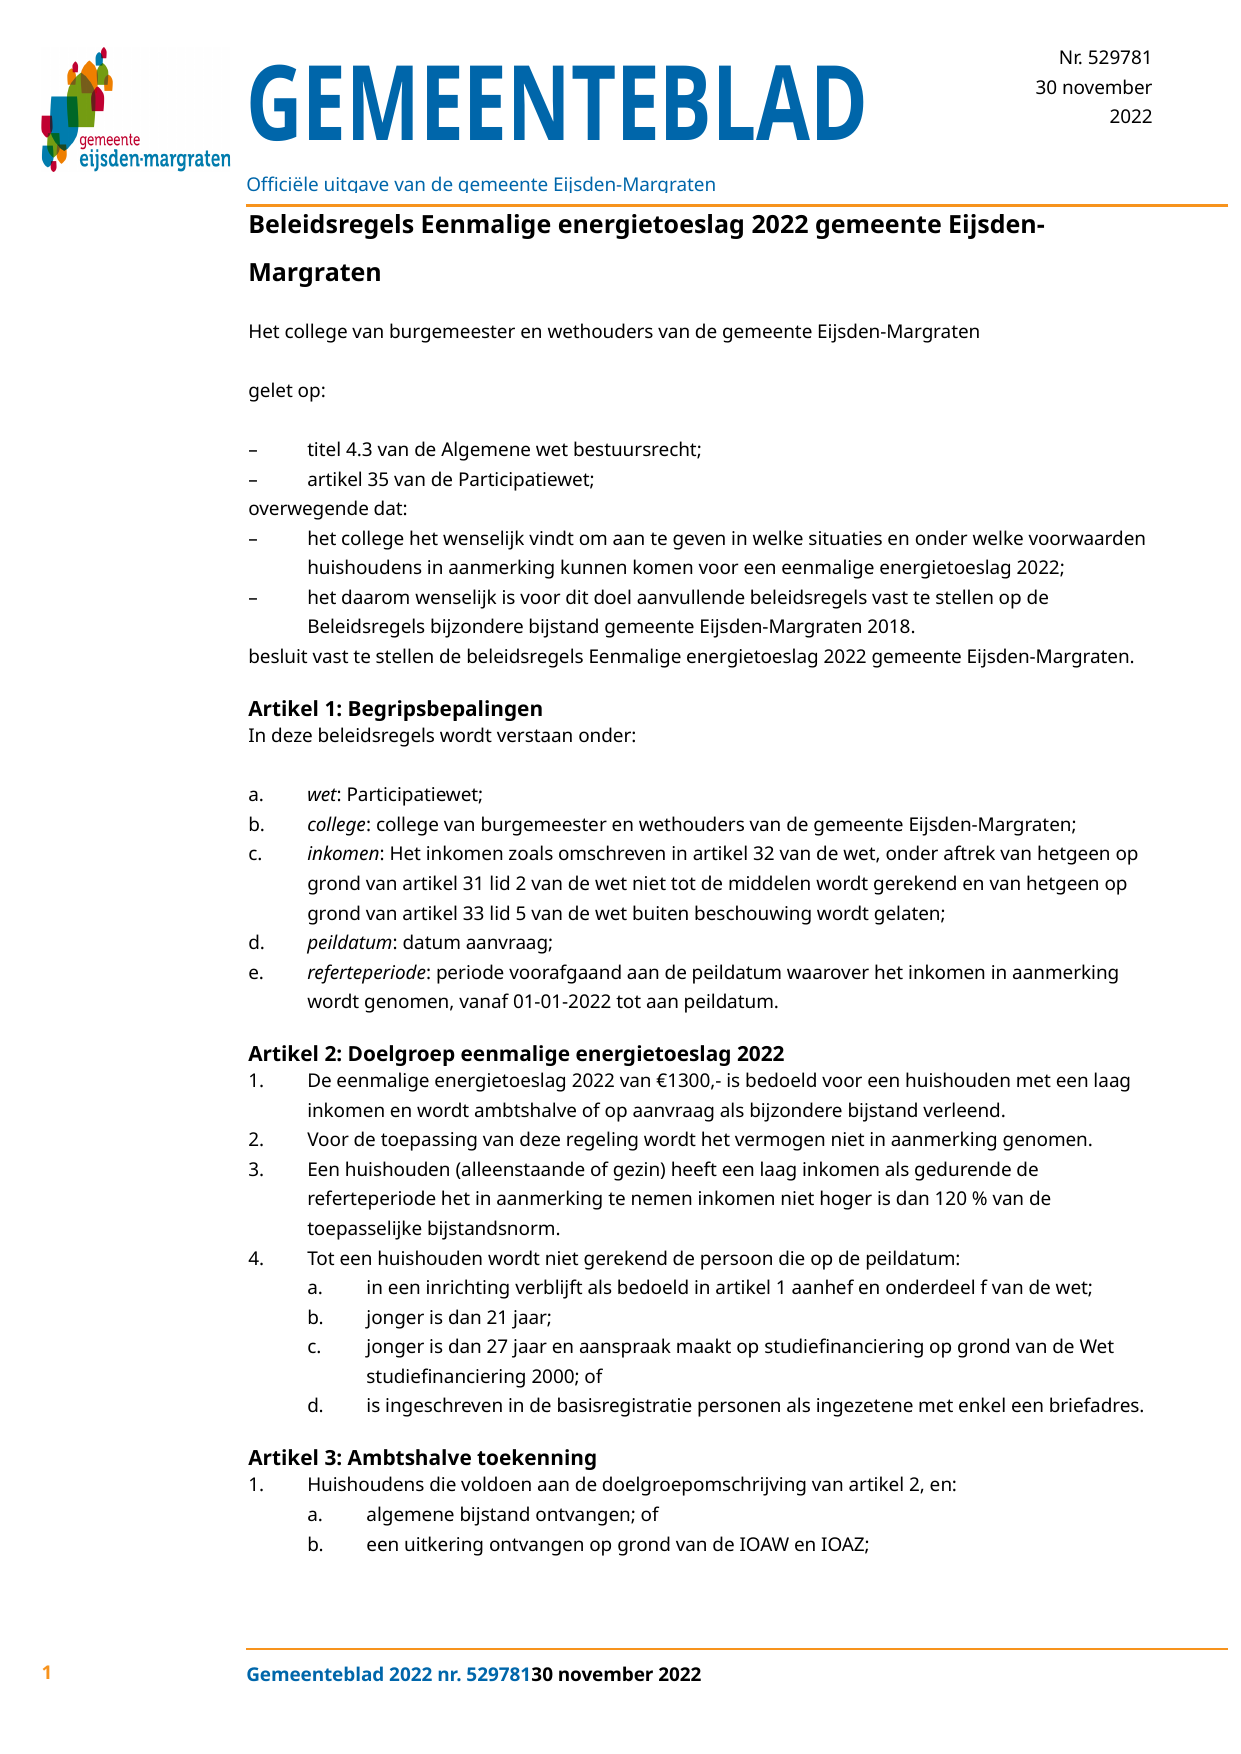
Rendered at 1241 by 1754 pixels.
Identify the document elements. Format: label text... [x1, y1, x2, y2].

picture [41, 47, 231, 172]
text besluit vast te stellen de beleidsregels Eenmalige energietoeslag 2022 gemeente Eijsden-Margraten. [248, 643, 1152, 669]
list Tot een huishouden wordt niet gerekend de persoon die op de peildatum: [248, 1245, 1152, 1271]
list jonger is dan 27 jaar en aanspraak maakt op studiefinanciering op grond van de Wet studiefinanciering 2000; of [307, 1333, 1152, 1389]
list het college het wenselijk vindt om aan te geven in welke situaties en onder welke voorwaarden huishoudens in aanmerking kunnen komen voor een eenmalige energietoeslag 2022; [248, 525, 1152, 580]
text Beleidsregels Eenmalige energietoeslag 2022 gemeente Eijsden-Margraten [248, 207, 1152, 288]
list het daarom wenselijk is voor dit doel aanvullende beleidsregels vast te stellen op de Beleidsregels bijzondere bijstand gemeente Eijsden-Margraten 2018. [248, 584, 1152, 639]
list Voor de toepassing van deze regeling wordt het vermogen niet in aanmerking genomen. [248, 1126, 1152, 1152]
text Artikel 3: Ambtshalve toekenning [248, 1443, 1152, 1472]
text Artikel 1: Begripsbepalingen [248, 694, 1152, 722]
list jonger is dan 21 jaar; [307, 1304, 1152, 1330]
list Huishoudens die voldoen aan de doelgroepomschrijving van artikel 2, en: [248, 1472, 1152, 1497]
text overwegende dat: [248, 495, 1152, 521]
list Een huishouden (alleenstaande of gezin) heeft een laag inkomen als gedurende de referteperiode het in aanmerking te nemen inkomen niet hoger is dan 120 % van de toepasselijke bijstandsnorm. [248, 1156, 1152, 1241]
text gelet op: [248, 377, 1152, 403]
list inkomen: Het inkomen zoals omschreven in artikel 32 van de wet, onder aftrek van hetgeen op grond van artikel 31 lid 2 van de wet niet tot de middelen wordt gerekend en van hetgeen op grond van artikel 33 lid 5 van de wet buiten beschouwing wordt gelaten; [248, 841, 1152, 925]
list in een inrichting verblijft als bedoeld in artikel 1 aanhef en onderdeel f van de wet; [307, 1274, 1152, 1300]
list titel 4.3 van de Algemene wet bestuursrecht; [248, 436, 1152, 462]
text In deze beleidsregels wordt verstaan onder: [248, 722, 1152, 748]
list is ingeschreven in de basisregistratie personen als ingezetene met enkel een briefadres. [307, 1393, 1152, 1418]
list college: college van burgemeester en wethouders van de gemeente Eijsden-Margraten; [248, 811, 1152, 837]
text Het college van burgemeester en wethouders van de gemeente Eijsden-Margraten [248, 318, 1152, 344]
list algemene bijstand ontvangen; of [307, 1501, 1152, 1527]
list peildatum: datum aanvraag; [248, 929, 1152, 955]
list referteperiode: periode voorafgaand aan de peildatum waarover het inkomen in aanmerking wordt genomen, vanaf 01-01-2022 tot aan peildatum. [248, 959, 1152, 1014]
list artikel 35 van de Participatiewet; [248, 466, 1152, 492]
list De eenmalige energietoeslag 2022 van €1300,- is bedoeld voor een huishouden met een laag inkomen en wordt ambtshalve of op aanvraag als bijzondere bijstand verleend. [248, 1067, 1152, 1123]
list een uitkering ontvangen op grond van de IOAW en IOAZ; [307, 1531, 1152, 1556]
text Artikel 2: Doelgroep eenmalige energietoeslag 2022 [248, 1039, 1152, 1067]
list wet: Participatiewet; [248, 781, 1152, 807]
